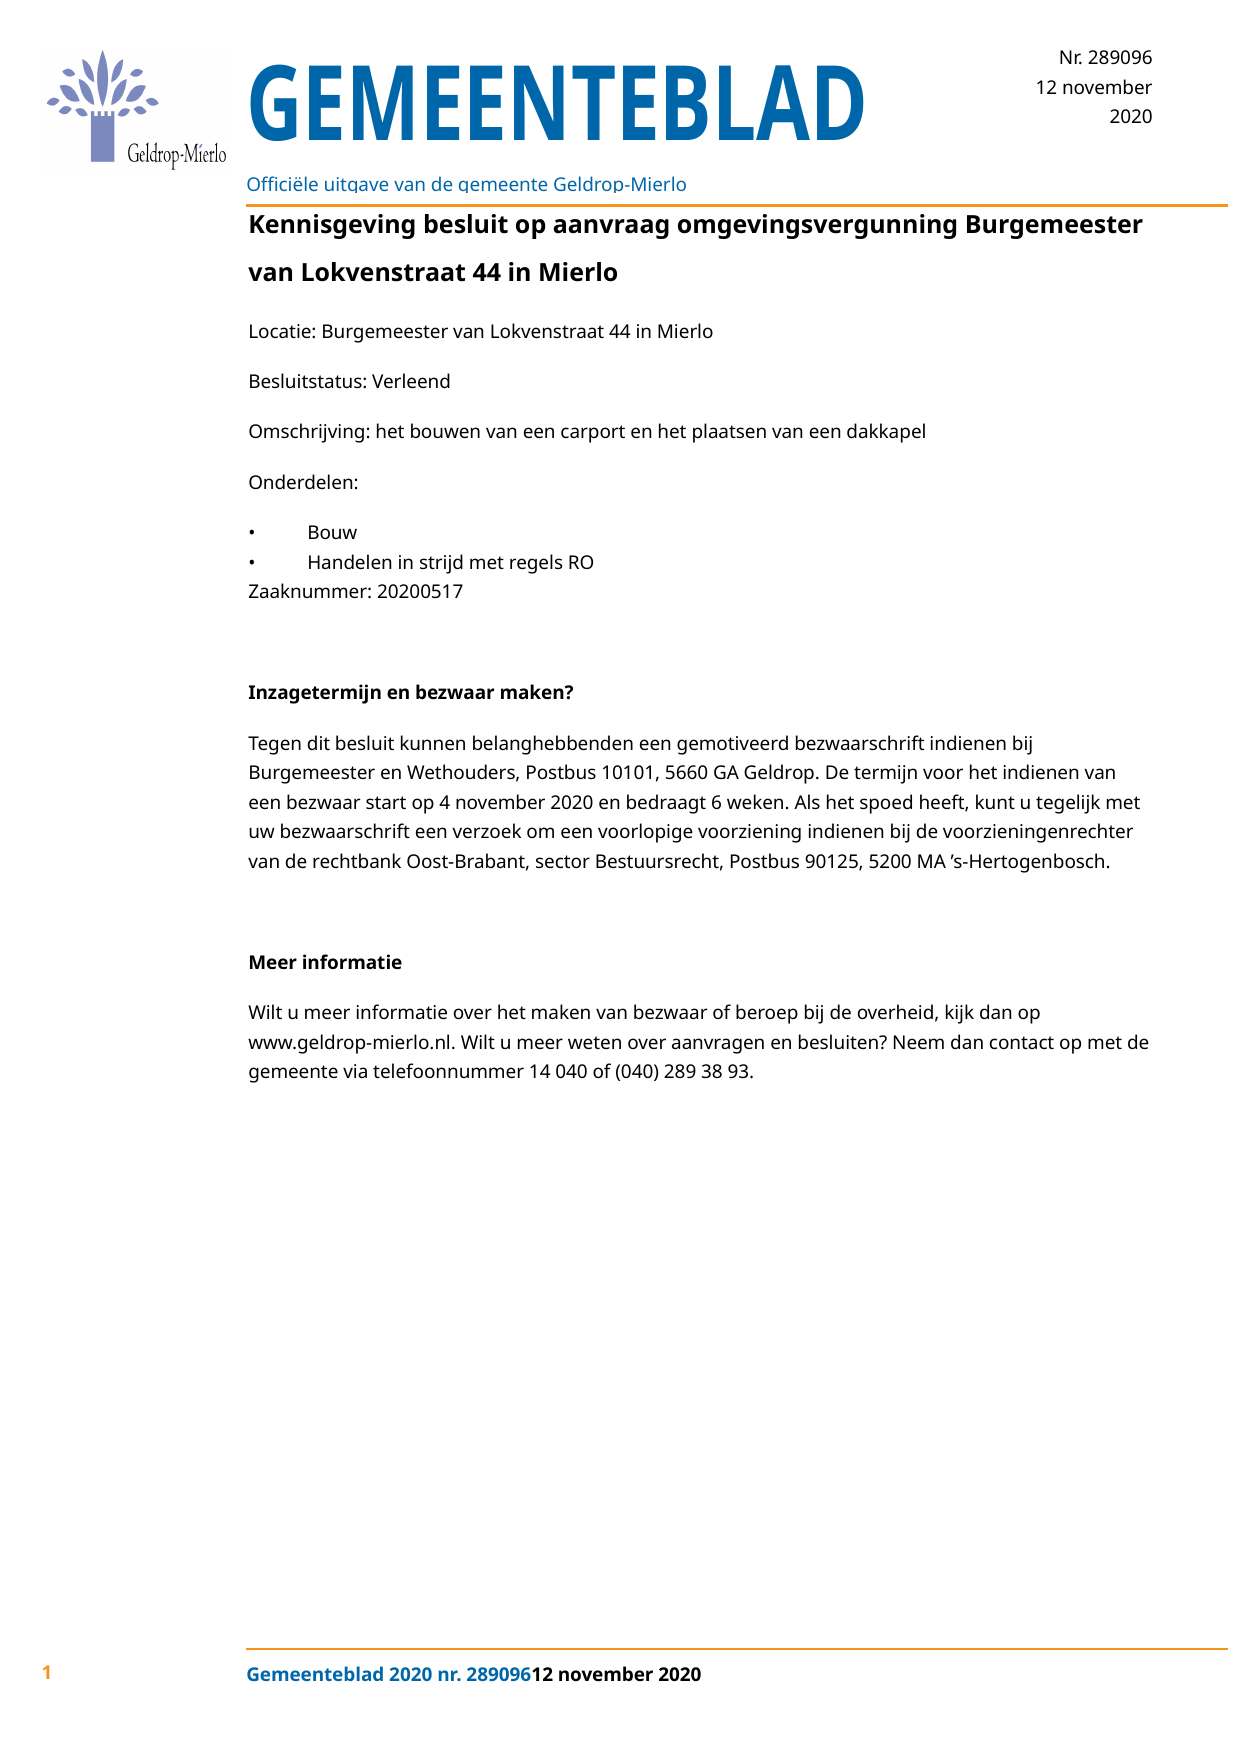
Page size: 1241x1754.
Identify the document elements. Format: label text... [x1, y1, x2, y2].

text Zaaknummer: 20200517 [248, 579, 1152, 604]
text Onderdelen: [248, 469, 1152, 495]
text Besluitstatus: Verleend [248, 368, 1152, 394]
text Tegen dit besluit kunnen belanghebbenden een gemotiveerd bezwaarschrift indienen bij Burgemeester en Wethouders, Postbus 10101, 5660 GA Geldrop. De termijn voor het indienen van een bezwaar start op 4 november 2020 en bedraagt 6 weken. Als het spoed heeft, kunt u tegelijk met uw bezwaarschrift een verzoek om een voorlopige voorziening indienen bij de voorzieningenrechter van de rechtbank Oost-Brabant, sector Bestuursrecht, Postbus 90125, 5200 MA ’s-Hertogenbosch. [248, 730, 1152, 874]
text Omschrijving: het bouwen van een carport en het plaatsen van een dakkapel [248, 419, 1152, 444]
text Inzagetermijn en bezwaar maken? [248, 679, 1152, 705]
list Handelen in strijd met regels RO [248, 549, 1152, 575]
text Meer informatie [248, 949, 1152, 975]
picture [41, 47, 231, 172]
text Kennisgeving besluit op aanvraag omgevingsvergunning Burgemeester van Lokvenstraat 44 in Mierlo [248, 207, 1152, 288]
text Locatie: Burgemeester van Lokvenstraat 44 in Mierlo [248, 318, 1152, 344]
text Wilt u meer informatie over het maken van bezwaar of beroep bij de overheid, kijk dan op www.geldrop-mierlo.nl. Wilt u meer weten over aanvragen en besluiten? Neem dan contact op met de gemeente via telefoonnummer 14 040 of (040) 289 38 93. [248, 999, 1152, 1084]
list Bouw [248, 519, 1152, 545]
